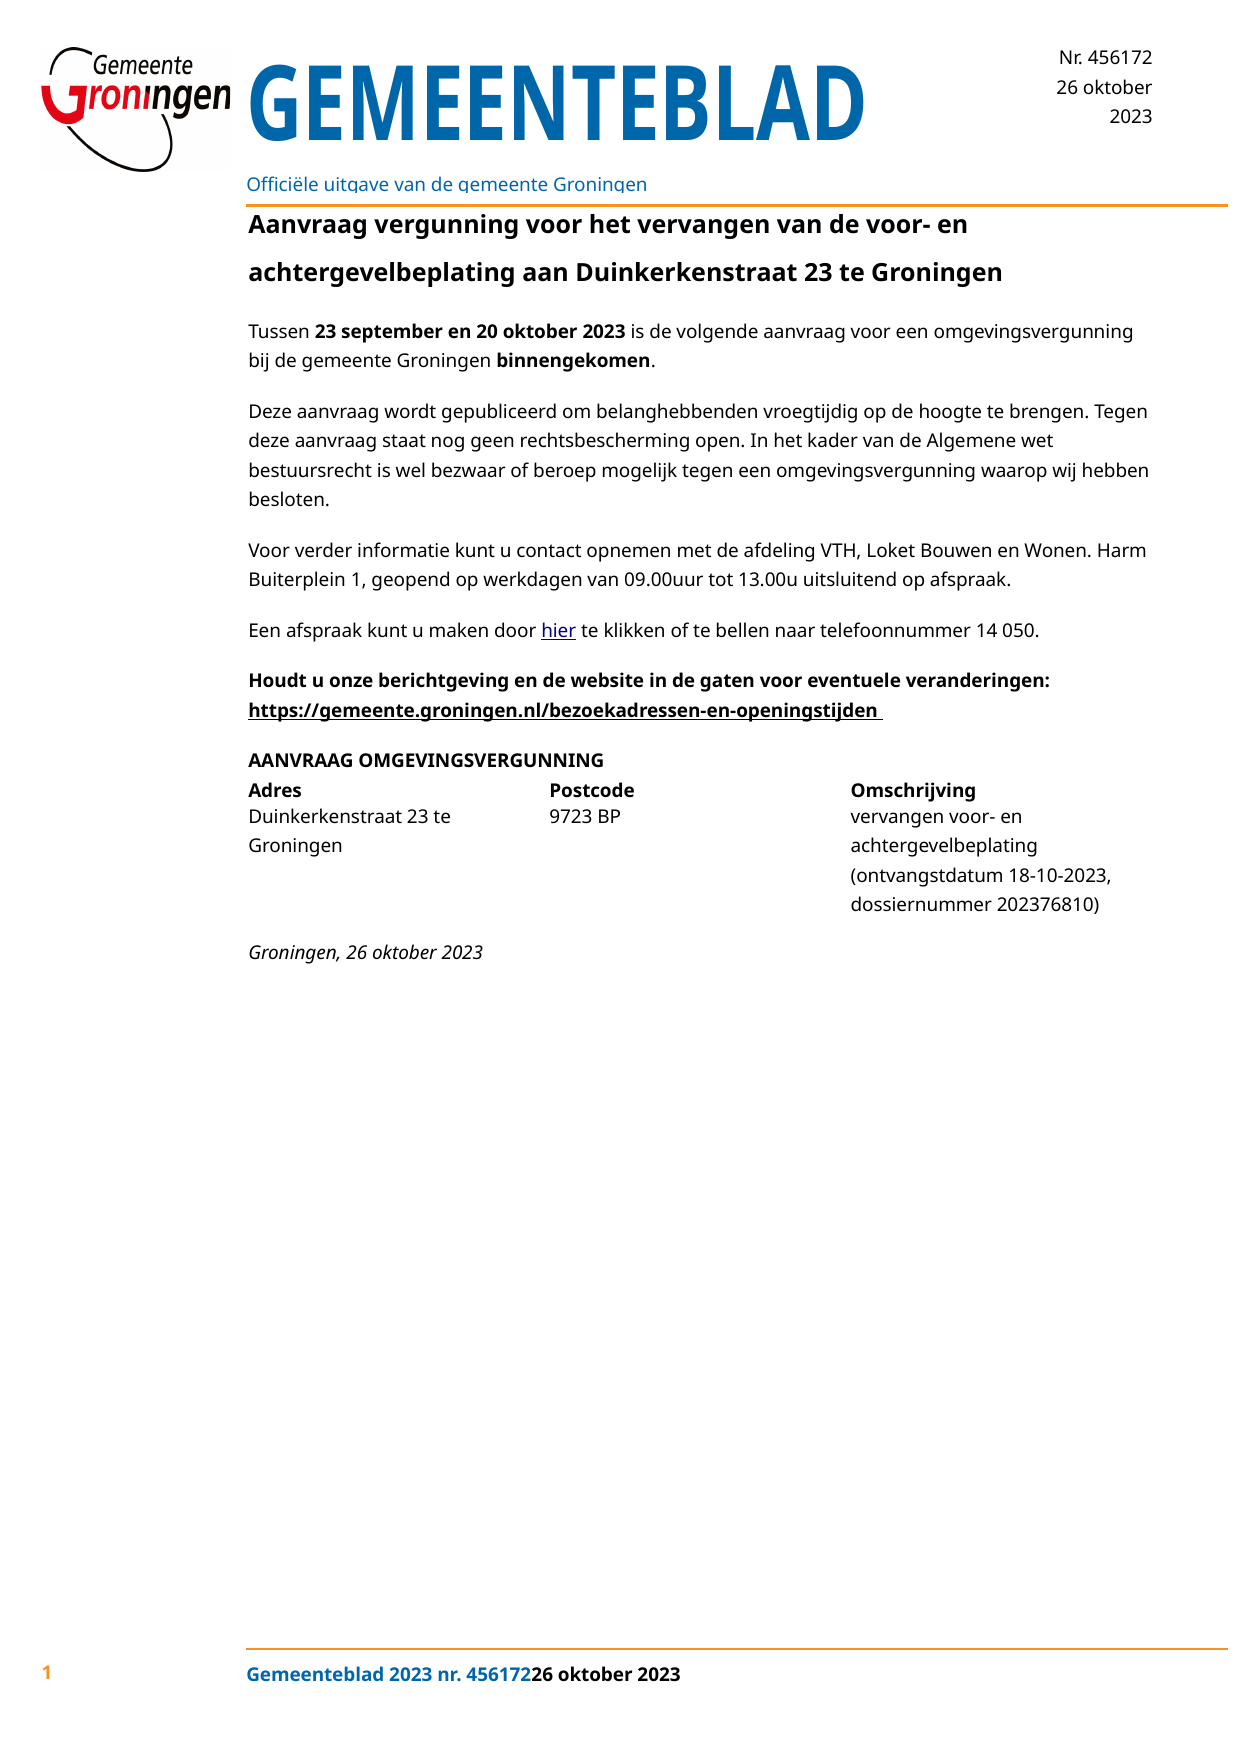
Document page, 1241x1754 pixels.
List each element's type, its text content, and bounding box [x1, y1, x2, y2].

table_header Omschrijving [850, 777, 1152, 803]
text Deze aanvraag wordt gepubliceerd om belanghebbenden vroegtijdig op de hoogte te brengen. Tegen deze aanvraag staat nog geen rechtsbescherming open. In het kader van de Algemene wet bestuursrecht is wel bezwaar of beroep mogelijk tegen een omgevingsvergunning waarop wij hebben besloten. [248, 398, 1152, 512]
table_header Adres [248, 777, 549, 803]
text Tussen 23 september en 20 oktober 2023 is de volgende aanvraag voor een omgevingsvergunning bij de gemeente Groningen binnengekomen. [248, 318, 1152, 373]
text Groningen, 26 oktober 2023 [248, 939, 1152, 964]
table_cell Duinkerkenstraat 23 te Groningen [248, 803, 549, 917]
text Aanvraag vergunning voor het vervangen van de voor- en achtergevelbeplating aan Duinkerkenstraat 23 te Groningen [248, 207, 1152, 288]
text Een afspraak kunt u maken door hier te klikken of te bellen naar telefoonnummer 14 050. [248, 617, 1152, 643]
table_cell vervangen voor- en achtergevelbeplating (ontvangstdatum 18-10-2023, dossiernummer 202376810) [850, 803, 1152, 917]
text Houdt u onze berichtgeving en de website in de gaten voor eventuele veranderingen: https://gemeente.groningen.nl/bezoekadressen-en-openingstijden [248, 667, 1152, 723]
picture [41, 47, 231, 172]
text Voor verder informatie kunt u contact opnemen met de afdeling VTH, Loket Bouwen en Wonen. Harm Buiterplein 1, geopend op werkdagen van 09.00uur tot 13.00u uitsluitend op afspraak. [248, 537, 1152, 592]
text AANVRAAG OMGEVINGSVERGUNNING [248, 747, 1152, 773]
table_header Postcode [549, 777, 850, 803]
table_cell 9723 BP [549, 803, 850, 917]
